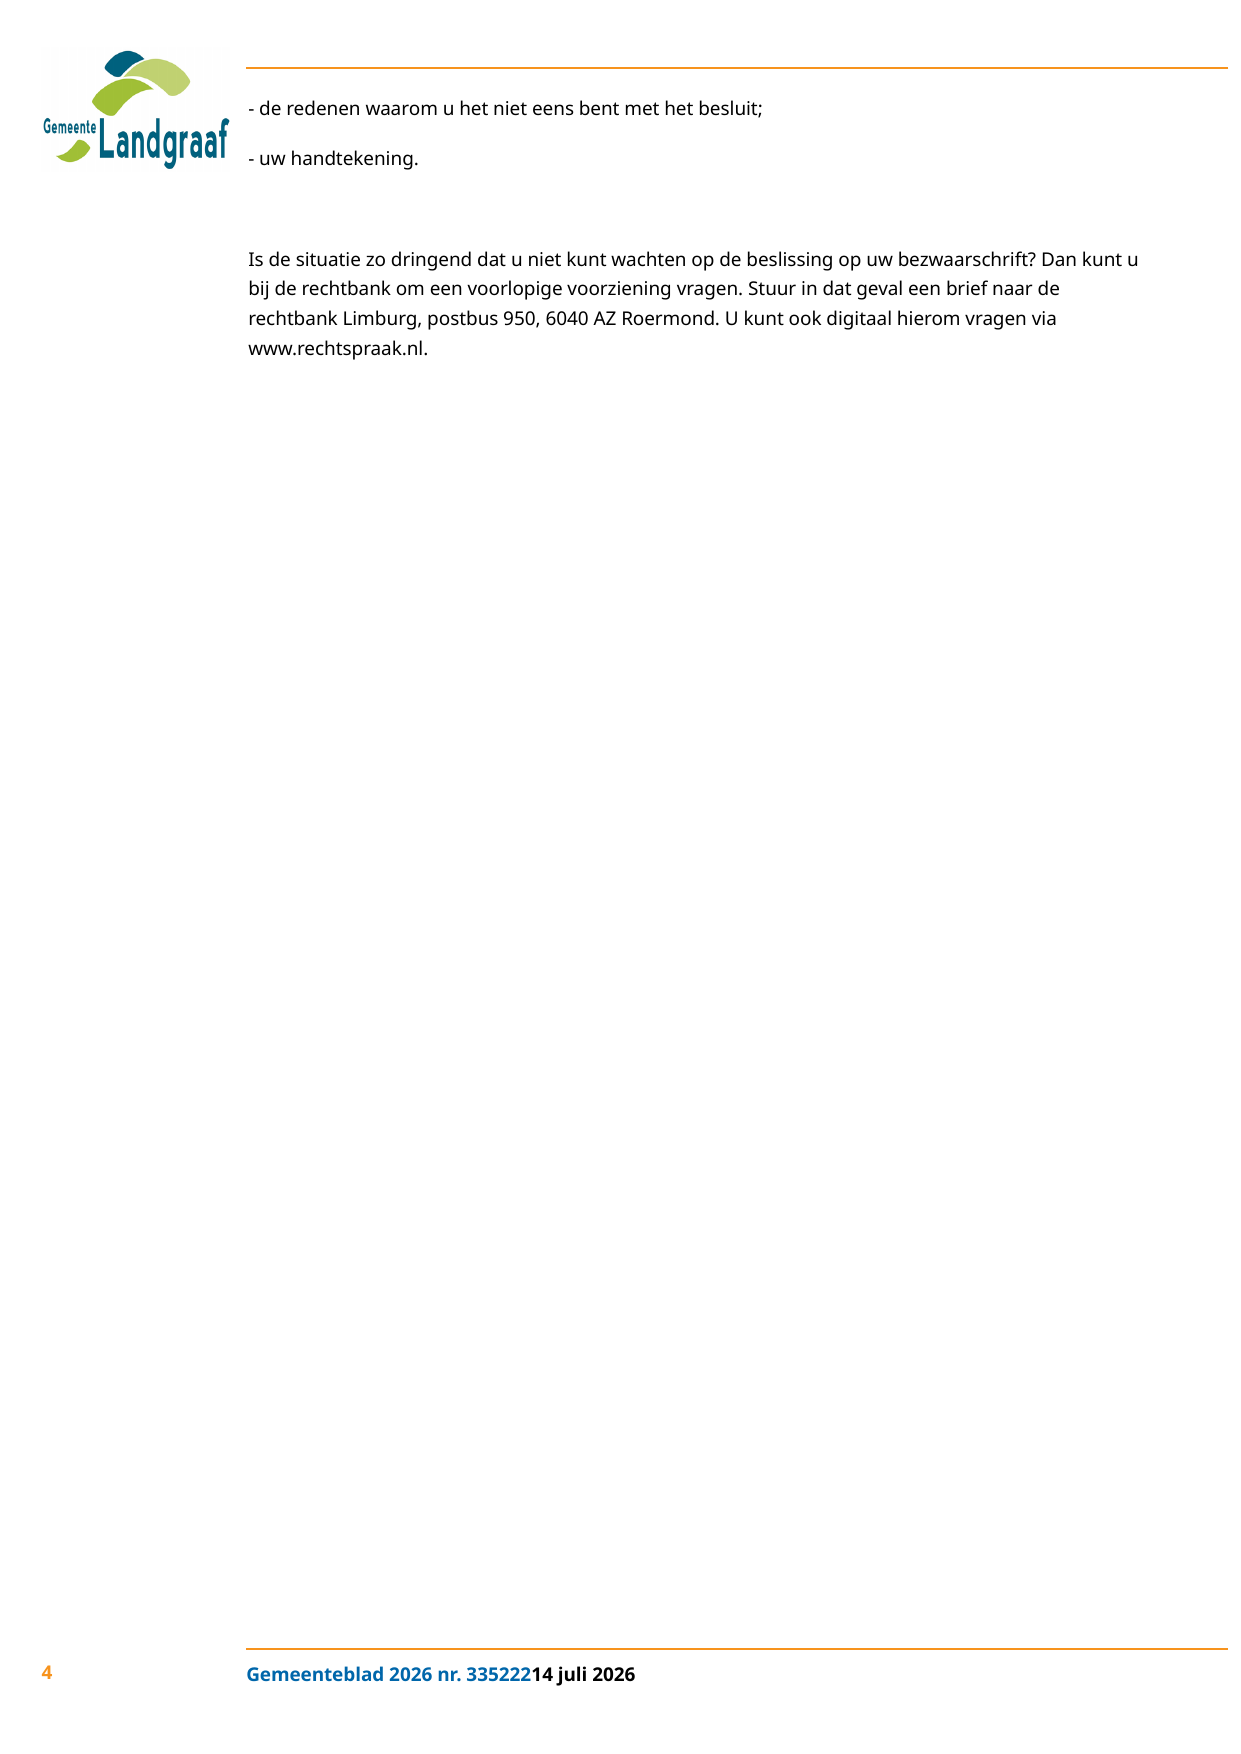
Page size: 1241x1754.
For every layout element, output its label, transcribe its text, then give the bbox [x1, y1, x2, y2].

text - de redenen waarom u het niet eens bent met het besluit; [248, 95, 1152, 121]
text Is de situatie zo dringend dat u niet kunt wachten op de beslissing op uw bezwaarschrift? Dan kunt u bij de rechtbank om een voorlopige voorziening vragen. Stuur in dat geval een brief naar de rechtbank Limburg, postbus 950, 6040 AZ Roermond. U kunt ook digitaal hierom vragen via www.rechtspraak.nl. [248, 246, 1152, 361]
picture [41, 47, 231, 172]
text - uw handtekening. [248, 145, 1152, 171]
